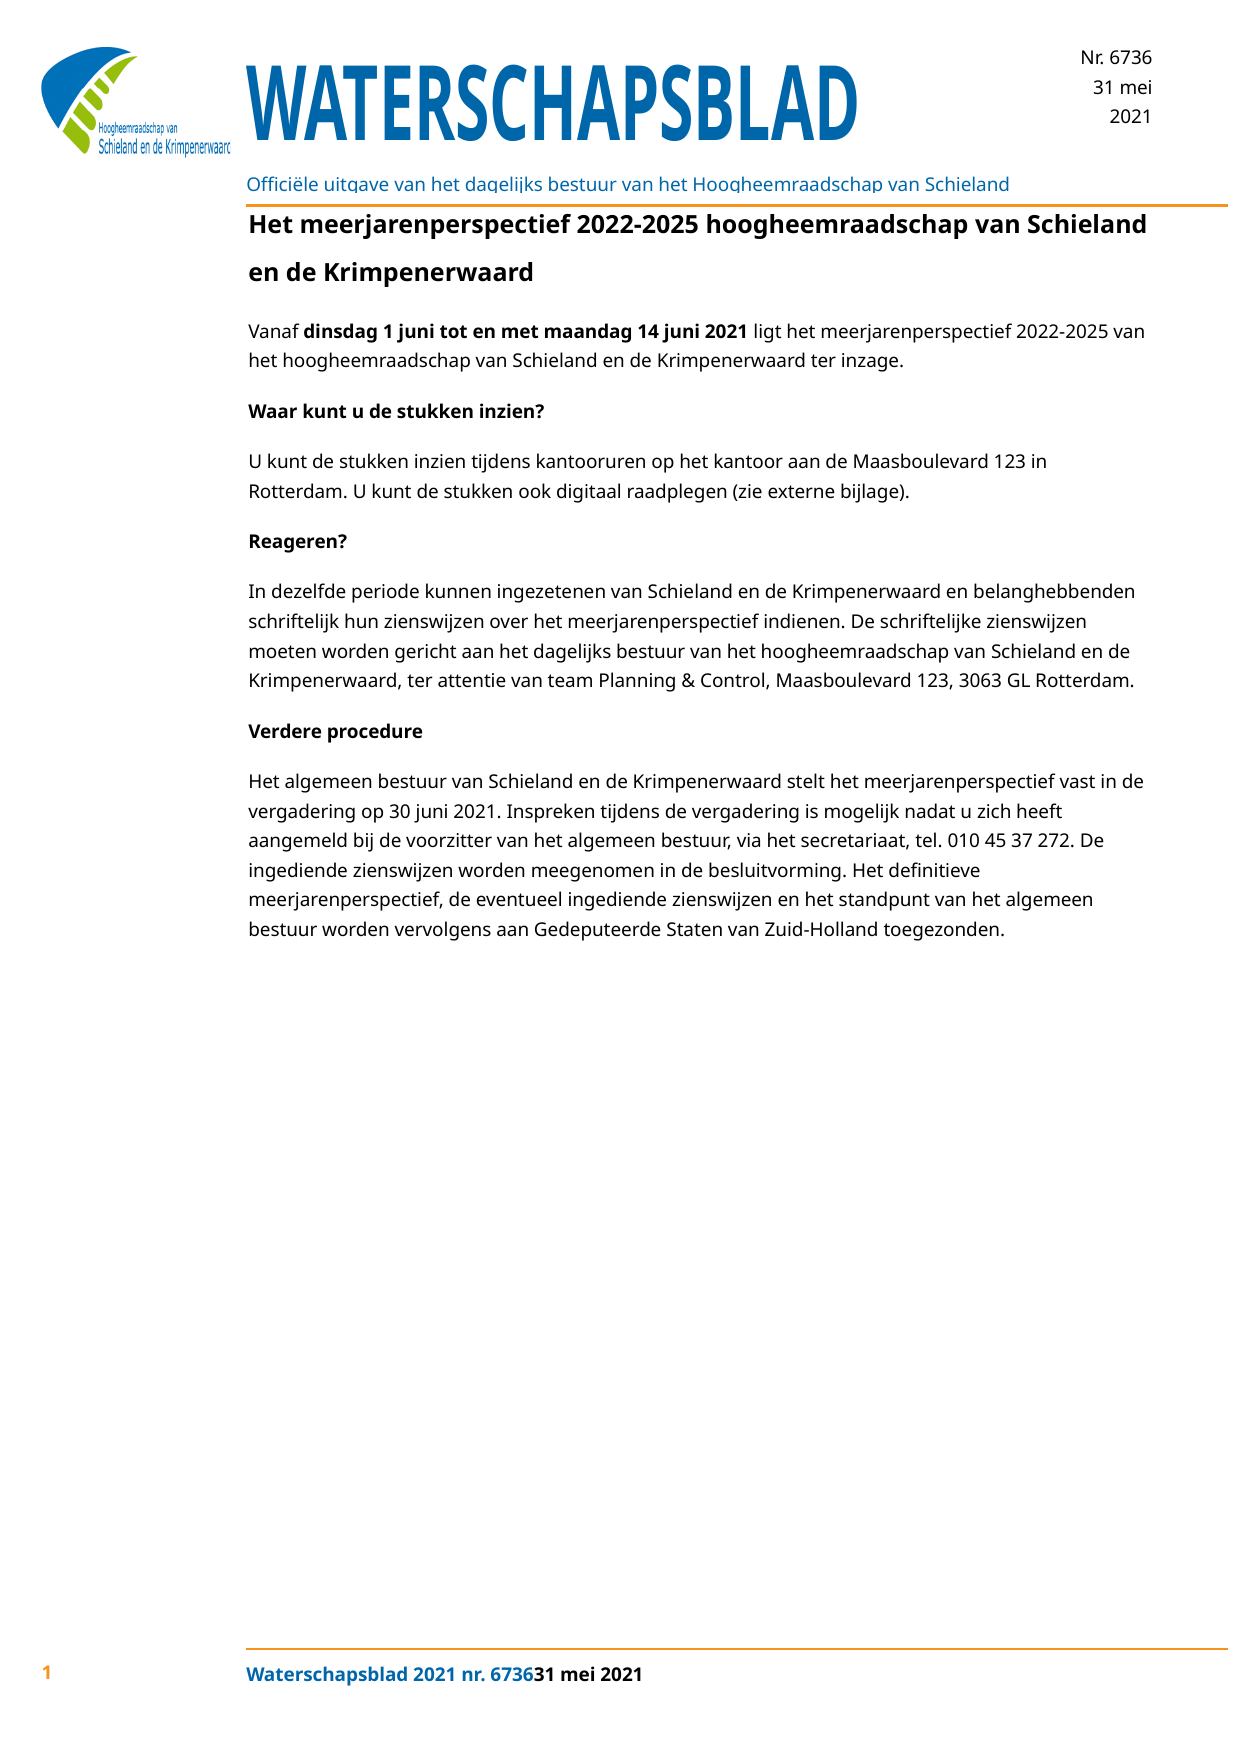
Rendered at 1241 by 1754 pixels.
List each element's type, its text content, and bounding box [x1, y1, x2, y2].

text Vanaf dinsdag 1 juni tot en met maandag 14 juni 2021 ligt het meerjarenperspectief 2022-2025 van het hoogheemraadschap van Schieland en de Krimpenerwaard ter inzage. [248, 318, 1152, 373]
picture [41, 47, 231, 172]
text In dezelfde periode kunnen ingezetenen van Schieland en de Krimpenerwaard en belanghebbenden schriftelijk hun zienswijzen over het meerjarenperspectief indienen. De schriftelijke zienswijzen moeten worden gericht aan het dagelijks bestuur van het hoogheemraadschap van Schieland en de Krimpenerwaard, ter attentie van team Planning & Control, Maasboulevard 123, 3063 GL Rotterdam. [248, 579, 1152, 693]
text Waar kunt u de stukken inzien? [248, 398, 1152, 424]
text Reageren? [248, 528, 1152, 554]
text Verdere procedure [248, 718, 1152, 744]
text Het meerjarenperspectief 2022-2025 hoogheemraadschap van Schieland en de Krimpenerwaard [248, 207, 1152, 288]
text U kunt de stukken inzien tijdens kantooruren op het kantoor aan de Maasboulevard 123 in Rotterdam. U kunt de stukken ook digitaal raadplegen (zie externe bijlage). [248, 448, 1152, 504]
text Het algemeen bestuur van Schieland en de Krimpenerwaard stelt het meerjarenperspectief vast in de vergadering op 30 juni 2021. Inspreken tijdens de vergadering is mogelijk nadat u zich heeft aangemeld bij de voorzitter van het algemeen bestuur, via het secretariaat, tel. 010 45 37 272. De ingediende zienswijzen worden meegenomen in de besluitvorming. Het definitieve meerjarenperspectief, de eventueel ingediende zienswijzen en het standpunt van het algemeen bestuur worden vervolgens aan Gedeputeerde Staten van Zuid-Holland toegezonden. [248, 768, 1152, 942]
